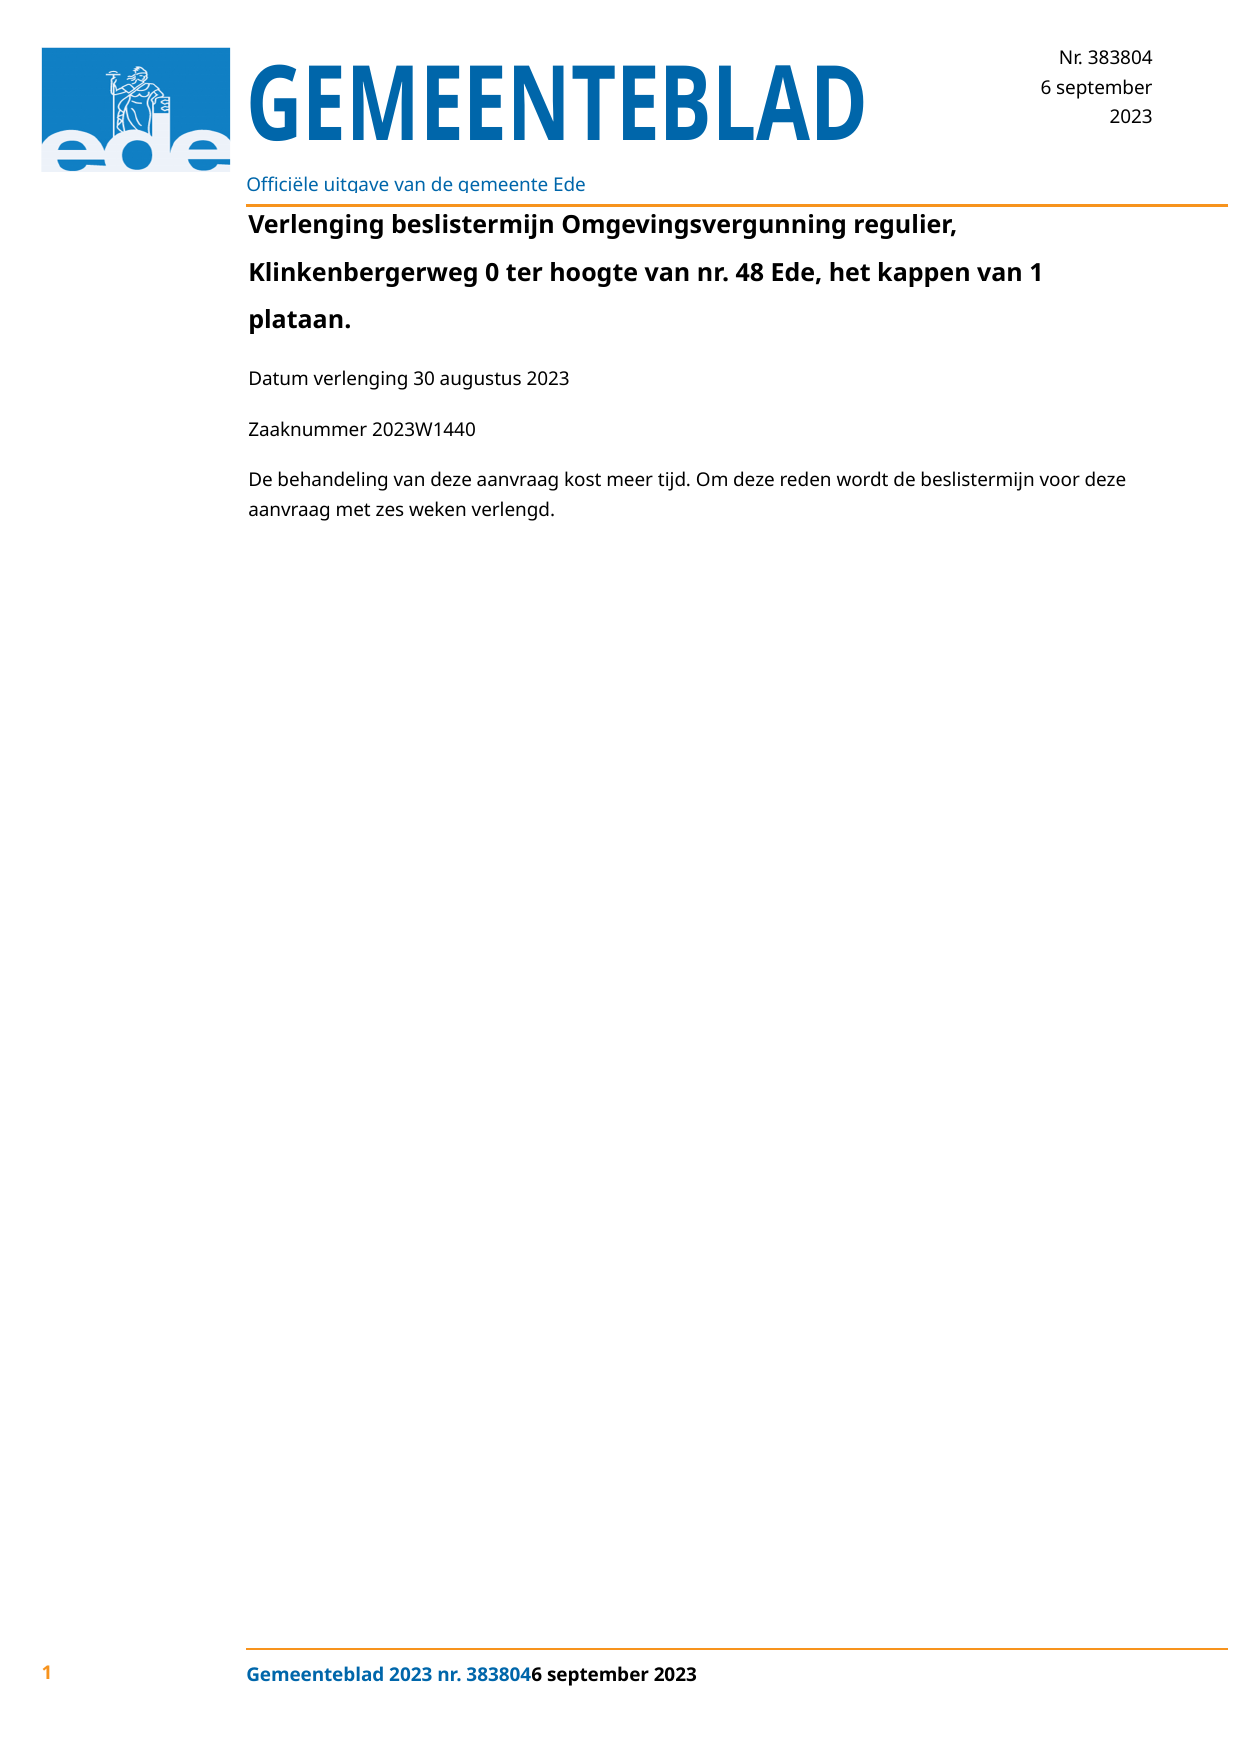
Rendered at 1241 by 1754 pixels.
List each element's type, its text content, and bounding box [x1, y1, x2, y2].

text De behandeling van deze aanvraag kost meer tijd. Om deze reden wordt de beslistermijn voor deze aanvraag met zes weken verlengd. [248, 466, 1152, 522]
picture [41, 47, 231, 172]
text Zaaknummer 2023W1440 [248, 416, 1152, 442]
text Verlenging beslistermijn Omgevingsvergunning regulier, Klinkenbergerweg 0 ter hoogte van nr. 48 Ede, het kappen van 1 plataan. [248, 207, 1152, 336]
text Datum verlenging 30 augustus 2023 [248, 366, 1152, 391]
